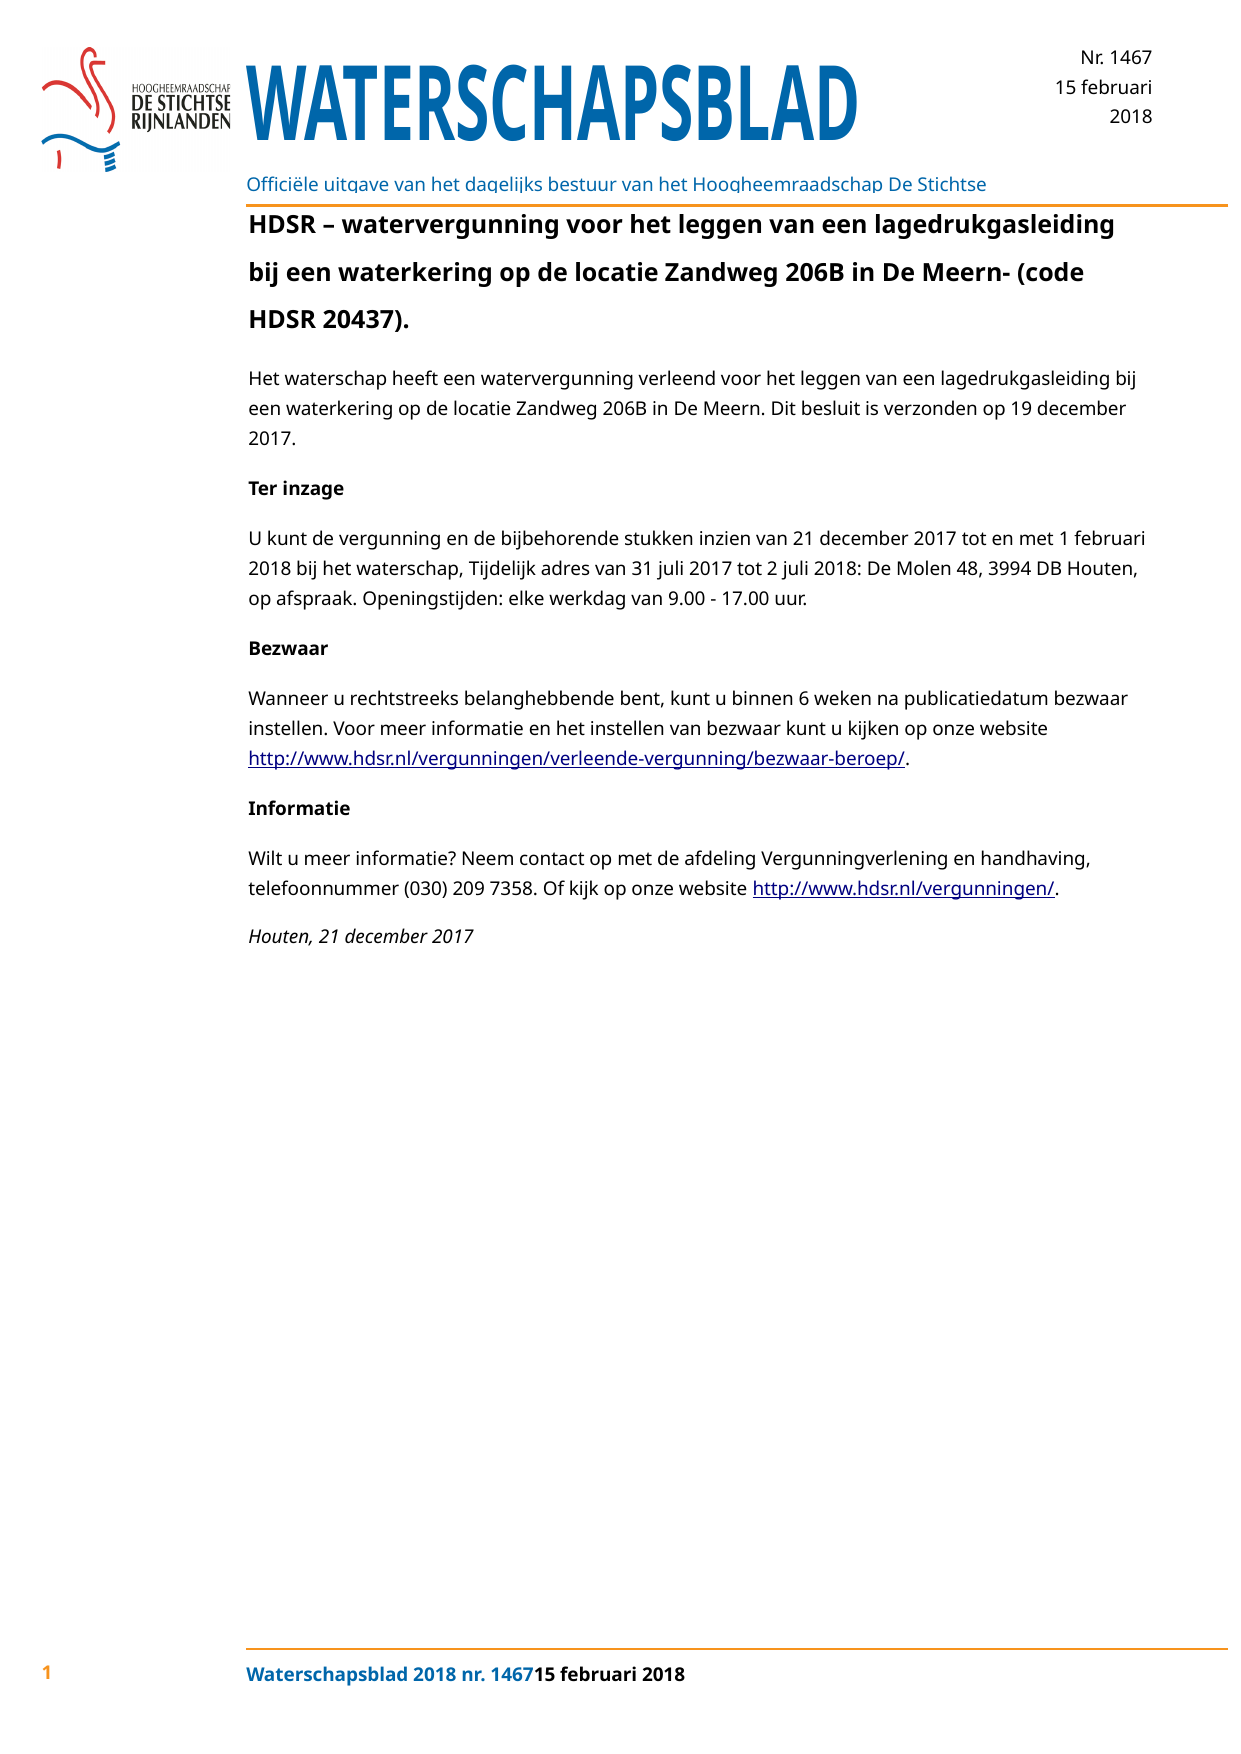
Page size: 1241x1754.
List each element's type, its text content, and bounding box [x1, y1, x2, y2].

text Het waterschap heeft een watervergunning verleend voor het leggen van een lagedrukgasleiding bij een waterkering op de locatie Zandweg 206B in De Meern. Dit besluit is verzonden op 19 december 2017. [248, 366, 1152, 450]
text U kunt de vergunning en de bijbehorende stukken inzien van 21 december 2017 tot en met 1 februari 2018 bij het waterschap, Tijdelijk adres van 31 juli 2017 tot 2 juli 2018: De Molen 48, 3994 DB Houten, op afspraak. Openingstijden: elke werkdag van 9.00 - 17.00 uur. [248, 526, 1152, 610]
text Wilt u meer informatie? Neem contact op met de afdeling Vergunningverlening en handhaving, telefoonnummer (030) 209 7358. Of kijk op onze website http://www.hdsr.nl/vergunningen/. [248, 846, 1152, 901]
text Houten, 21 december 2017 [248, 923, 1152, 949]
text Informatie [248, 795, 1152, 821]
text Wanneer u rechtstreeks belanghebbende bent, kunt u binnen 6 weken na publicatiedatum bezwaar instellen. Voor meer informatie en het instellen van bezwaar kunt u kijken op onze website http://www.hdsr.nl/vergunningen/verleende-vergunning/bezwaar-beroep/. [248, 686, 1152, 770]
text Bezwaar [248, 635, 1152, 661]
text Ter inzage [248, 475, 1152, 501]
picture [41, 47, 231, 172]
text HDSR – watervergunning voor het leggen van een lagedrukgasleiding bij een waterkering op de locatie Zandweg 206B in De Meern- (code HDSR 20437). [248, 207, 1152, 336]
